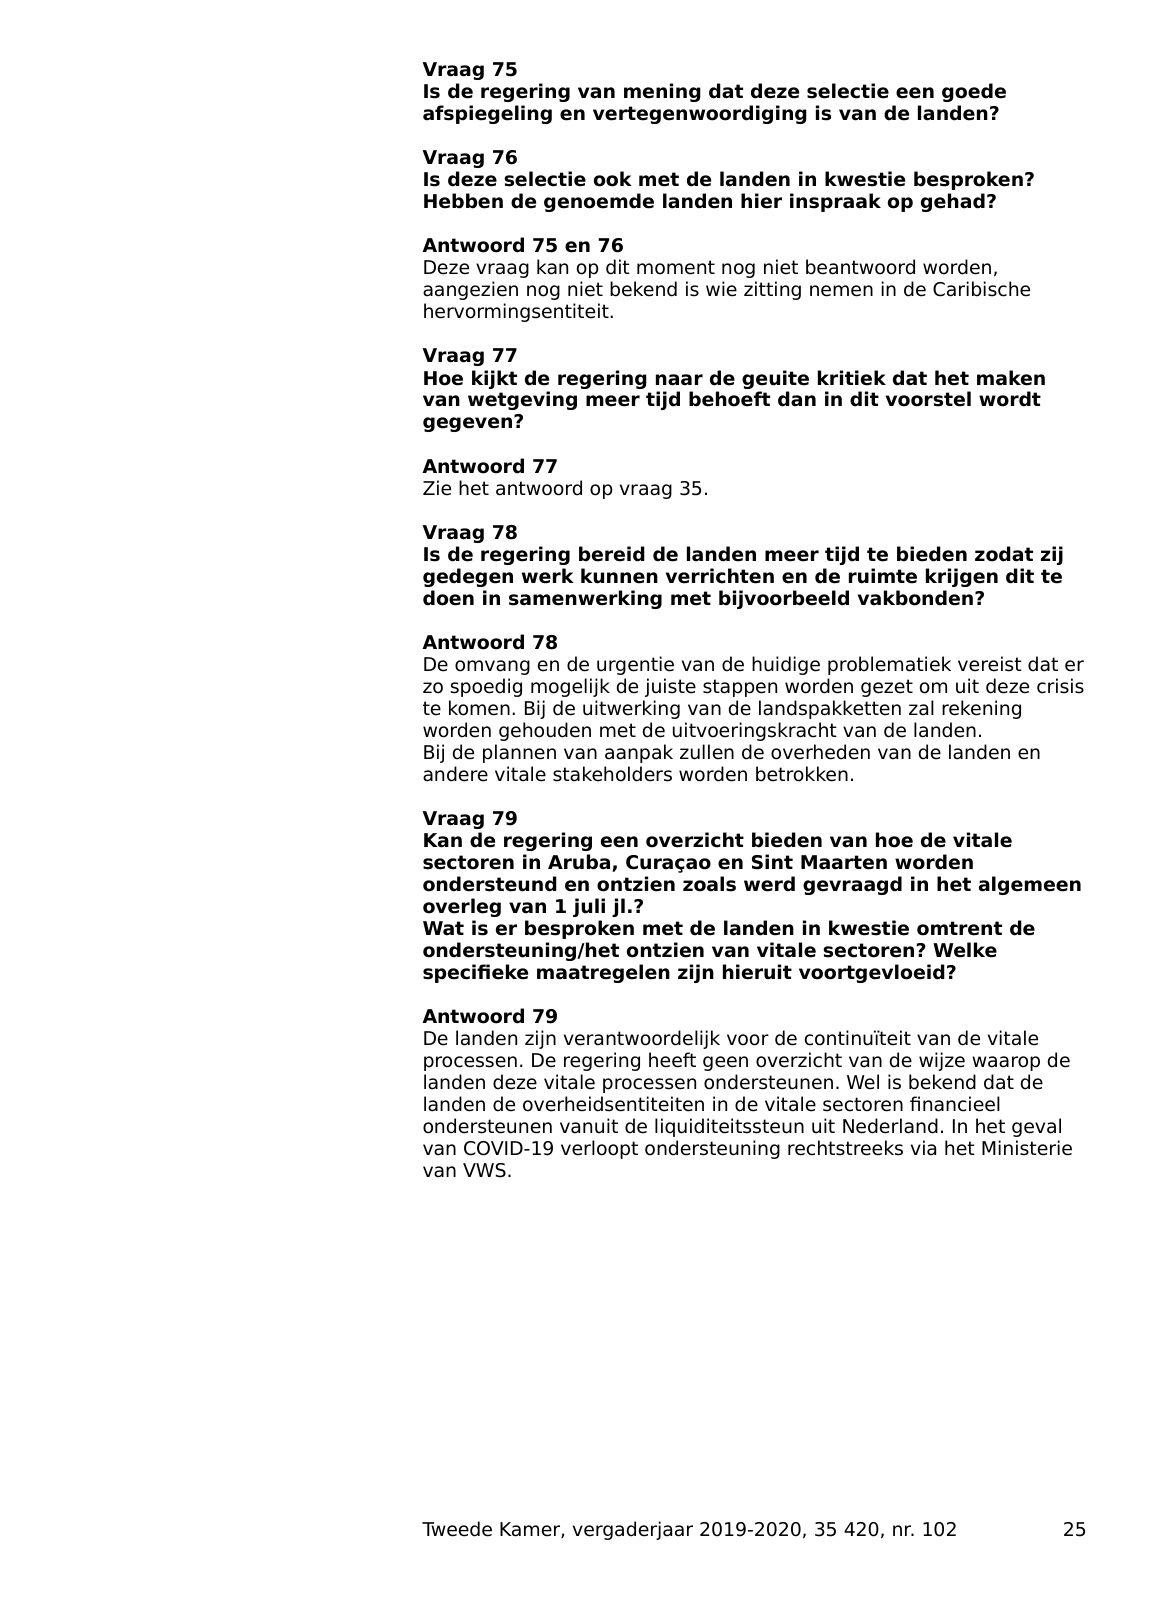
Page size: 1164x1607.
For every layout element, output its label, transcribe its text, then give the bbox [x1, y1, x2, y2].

text Antwoord 75 en 76 [422, 235, 1087, 257]
text Vraag 77 [422, 345, 1087, 367]
text Bij de plannen van aanpak zullen de overheden van de landen en andere vitale stakeholders worden betrokken. [422, 742, 1087, 786]
text Deze vraag kan op dit moment nog niet beantwoord worden, aangezien nog niet bekend is wie zitting nemen in de Caribische hervormingsentiteit. [422, 257, 1087, 323]
text Vraag 79 [422, 808, 1087, 830]
text Hoe kijkt de regering naar de geuite kritiek dat het maken van wetgeving meer tijd behoeft dan in dit voorstel wordt gegeven? [422, 367, 1087, 433]
text Is de regering van mening dat deze selectie een goede afspiegeling en vertegenwoordiging is van de landen? [422, 81, 1087, 125]
text Kan de regering een overzicht bieden van hoe de vitale sectoren in Aruba, Curaçao en Sint Maarten worden ondersteund en ontzien zoals werd gevraagd in het algemeen overleg van 1 juli jl.? [422, 830, 1087, 918]
text Vraag 78 [422, 522, 1087, 544]
text Vraag 75 [422, 59, 1087, 81]
text Antwoord 77 [422, 456, 1087, 477]
text Zie het antwoord op vraag 35. [422, 477, 1087, 499]
text De omvang en de urgentie van de huidige problematiek vereist dat er zo spoedig mogelijk de juiste stappen worden gezet om uit deze crisis te komen. Bij de uitwerking van de landspakketten zal rekening worden gehouden met de uitvoeringskracht van de landen. [422, 654, 1087, 742]
text Vraag 76 [422, 147, 1087, 169]
text Antwoord 79 [422, 1006, 1087, 1028]
text Is de regering bereid de landen meer tijd te bieden zodat zij gedegen werk kunnen verrichten en de ruimte krijgen dit te doen in samenwerking met bijvoorbeeld vakbonden? [422, 544, 1087, 609]
text Antwoord 78 [422, 632, 1087, 654]
text Is deze selectie ook met de landen in kwestie besproken? Hebben de genoemde landen hier inspraak op gehad? [422, 169, 1087, 213]
text Wat is er besproken met de landen in kwestie omtrent de ondersteuning/het ontzien van vitale sectoren? Welke specifieke maatregelen zijn hieruit voortgevloeid? [422, 918, 1087, 984]
text De landen zijn verantwoordelijk voor de continuïteit van de vitale processen. De regering heeft geen overzicht van de wijze waarop de landen deze vitale processen ondersteunen. Wel is bekend dat de landen de overheidsentiteiten in de vitale sectoren financieel ondersteunen vanuit de liquiditeitssteun uit Nederland. In het geval van COVID-19 verloopt ondersteuning rechtstreeks via het Ministerie van VWS. [422, 1028, 1087, 1182]
